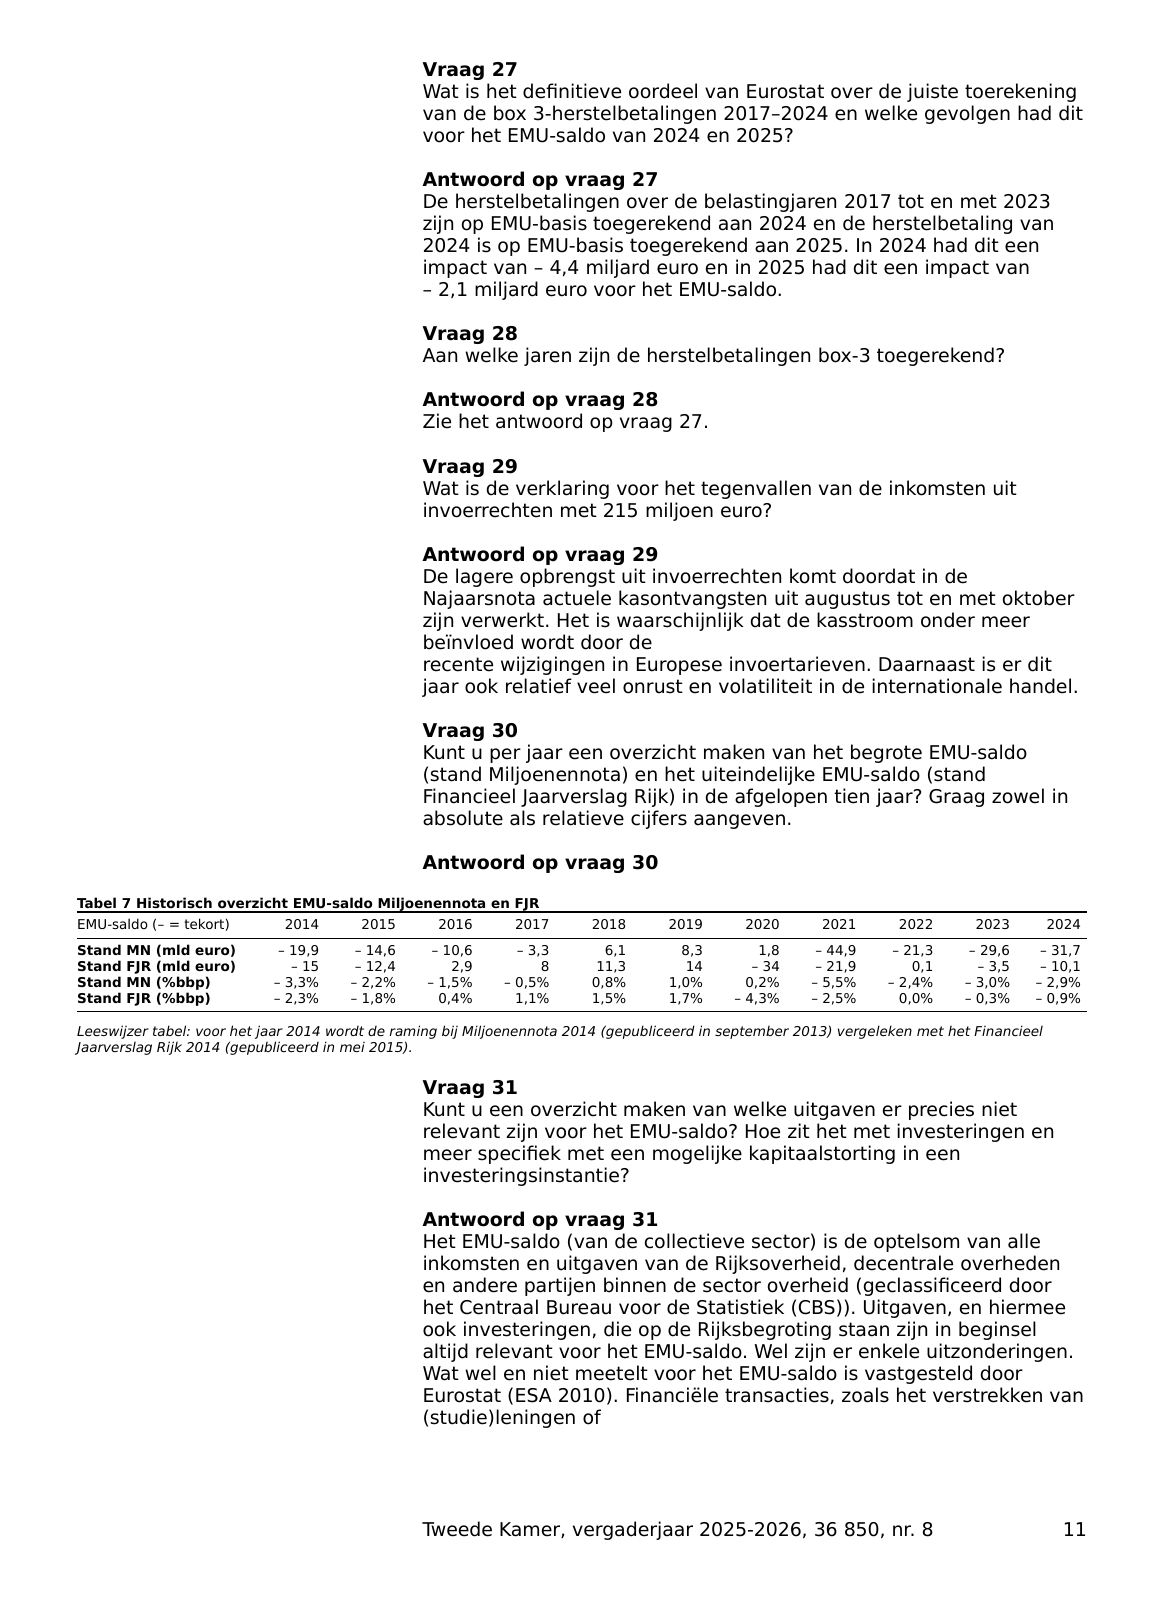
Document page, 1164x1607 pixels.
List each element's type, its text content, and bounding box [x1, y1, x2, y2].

table_header Tabel 7 Historisch overzicht EMU-saldo Miljoenennota en FJR [77, 896, 1087, 911]
table_cell – 2,5% [785, 990, 862, 1011]
table_cell Stand FJR (%bbp) [77, 990, 248, 1011]
table_cell 2019 [632, 913, 709, 937]
table_cell – 31,7 [1016, 939, 1087, 959]
table_cell 2024 [1016, 913, 1087, 937]
table_cell – 0,3% [939, 990, 1016, 1011]
text Het EMU-saldo (van de collectieve sector) is de optelsom van alle inkomsten en uitgaven van de Rijksoverheid, decentrale overheden en andere partijen binnen de sector overheid (geclassificeerd door het Centraal Bureau voor de Statistiek (CBS)). Uitgaven, en hiermee ook investeringen, die op de Rijksbegroting staan zijn in beginsel altijd relevant voor het EMU-saldo. Wel zijn er enkele uitzonderingen. Wat wel en niet meetelt voor het EMU-saldo is vastgesteld door Eurostat (ESA 2010). Financiële transacties, zoals het verstrekken van (studie)leningen of [422, 1231, 1087, 1429]
table_cell – 44,9 [785, 939, 862, 959]
table_cell – 1,8% [325, 990, 402, 1011]
table_cell 2014 [248, 913, 325, 937]
table_cell Stand FJR (mld euro) [77, 959, 248, 975]
table_cell 2018 [555, 913, 632, 937]
table_cell EMU-saldo (– = tekort) [77, 913, 248, 937]
table_cell Leeswijzer tabel: voor het jaar 2014 wordt de raming bij Miljoenennota 2014 (gepubliceerd in september 2013) vergeleken met het Financieel Jaarverslag Rijk 2014 (gepubliceerd in mei 2015). [77, 1012, 1087, 1055]
table_cell – 15 [248, 959, 325, 975]
table_cell Stand MN (mld euro) [77, 939, 248, 959]
table_cell 14 [632, 959, 709, 975]
text Wat is het definitieve oordeel van Eurostat over de juiste toerekening van de box 3-herstelbetalingen 2017–2024 en welke gevolgen had dit voor het EMU-saldo van 2024 en 2025? [422, 81, 1087, 147]
table_cell 6,1 [555, 939, 632, 959]
table_cell – 3,0% [939, 975, 1016, 990]
table_cell 2022 [862, 913, 939, 937]
table_cell – 0,5% [478, 975, 555, 990]
text Vraag 30 [422, 720, 1087, 742]
table_cell – 3,5 [939, 959, 1016, 975]
text Zie het antwoord op vraag 27. [422, 411, 1087, 433]
table_cell – 14,6 [325, 939, 402, 959]
text Antwoord op vraag 27 [422, 169, 1087, 191]
table_cell – 3,3 [478, 939, 555, 959]
text Antwoord op vraag 28 [422, 389, 1087, 411]
table_cell 0,2% [709, 975, 785, 990]
table_cell – 2,2% [325, 975, 402, 990]
table_cell – 5,5% [785, 975, 862, 990]
table_cell 11,3 [555, 959, 632, 975]
text De herstelbetalingen over de belastingjaren 2017 tot en met 2023 zijn op EMU-basis toegerekend aan 2024 en de herstelbetaling van 2024 is op EMU-basis toegerekend aan 2025. In 2024 had dit een impact van – 4,4 miljard euro en in 2025 had dit een impact van – 2,1 miljard euro voor het EMU-saldo. [422, 191, 1087, 301]
table_cell 2021 [785, 913, 862, 937]
table_cell – 29,6 [939, 939, 1016, 959]
table_cell – 10,6 [402, 939, 478, 959]
table_cell – 21,9 [785, 959, 862, 975]
table_cell – 3,3% [248, 975, 325, 990]
text Vraag 31 [422, 1077, 1087, 1099]
table_cell 2016 [402, 913, 478, 937]
table_cell 1,0% [632, 975, 709, 990]
table_cell 1,5% [555, 990, 632, 1011]
text Vraag 27 [422, 59, 1087, 81]
table_cell 0,4% [402, 990, 478, 1011]
table_cell 2020 [709, 913, 785, 937]
table_cell – 12,4 [325, 959, 402, 975]
table_cell 1,1% [478, 990, 555, 1011]
table_cell 1,7% [632, 990, 709, 1011]
table_cell 0,8% [555, 975, 632, 990]
text Vraag 29 [422, 456, 1087, 477]
text Kunt u per jaar een overzicht maken van het begrote EMU-saldo (stand Miljoenennota) en het uiteindelijke EMU-saldo (stand Financieel Jaarverslag Rijk) in de afgelopen tien jaar? Graag zowel in absolute als relatieve cijfers aangeven. [422, 742, 1087, 829]
table_cell 2015 [325, 913, 402, 937]
text Aan welke jaren zijn de herstelbetalingen box-3 toegerekend? [422, 345, 1087, 367]
table_cell 1,8 [709, 939, 785, 959]
text Kunt u een overzicht maken van welke uitgaven er precies niet relevant zijn voor het EMU-saldo? Hoe zit het met investeringen en meer specifiek met een mogelijke kapitaalstorting in een investeringsinstantie? [422, 1099, 1087, 1187]
table_cell – 2,4% [862, 975, 939, 990]
table_cell 2,9 [402, 959, 478, 975]
table_cell 8 [478, 959, 555, 975]
table_cell – 1,5% [402, 975, 478, 990]
text Antwoord op vraag 29 [422, 544, 1087, 566]
text Wat is de verklaring voor het tegenvallen van de inkomsten uit invoerrechten met 215 miljoen euro? [422, 477, 1087, 521]
table_cell – 2,9% [1016, 975, 1087, 990]
text Antwoord op vraag 30 [422, 852, 1087, 874]
table_cell – 10,1 [1016, 959, 1087, 975]
table_cell – 2,3% [248, 990, 325, 1011]
text Vraag 28 [422, 323, 1087, 345]
table_cell 2017 [478, 913, 555, 937]
table_cell 2023 [939, 913, 1016, 937]
text De lagere opbrengst uit invoerrechten komt doordat in de Najaarsnota actuele kasontvangsten uit augustus tot en met oktober zijn verwerkt. Het is waarschijnlijk dat de kasstroom onder meer beïnvloed wordt door de [422, 566, 1087, 653]
table_cell – 19,9 [248, 939, 325, 959]
table_cell 8,3 [632, 939, 709, 959]
table_cell – 4,3% [709, 990, 785, 1011]
table_cell – 21,3 [862, 939, 939, 959]
table_cell Stand MN (%bbp) [77, 975, 248, 990]
text Antwoord op vraag 31 [422, 1209, 1087, 1231]
text recente wijzigingen in Europese invoertarieven. Daarnaast is er dit jaar ook relatief veel onrust en volatiliteit in de internationale handel. [422, 653, 1087, 697]
table_cell – 34 [709, 959, 785, 975]
table_cell 0,1 [862, 959, 939, 975]
table_cell – 0,9% [1016, 990, 1087, 1011]
table_cell 0,0% [862, 990, 939, 1011]
